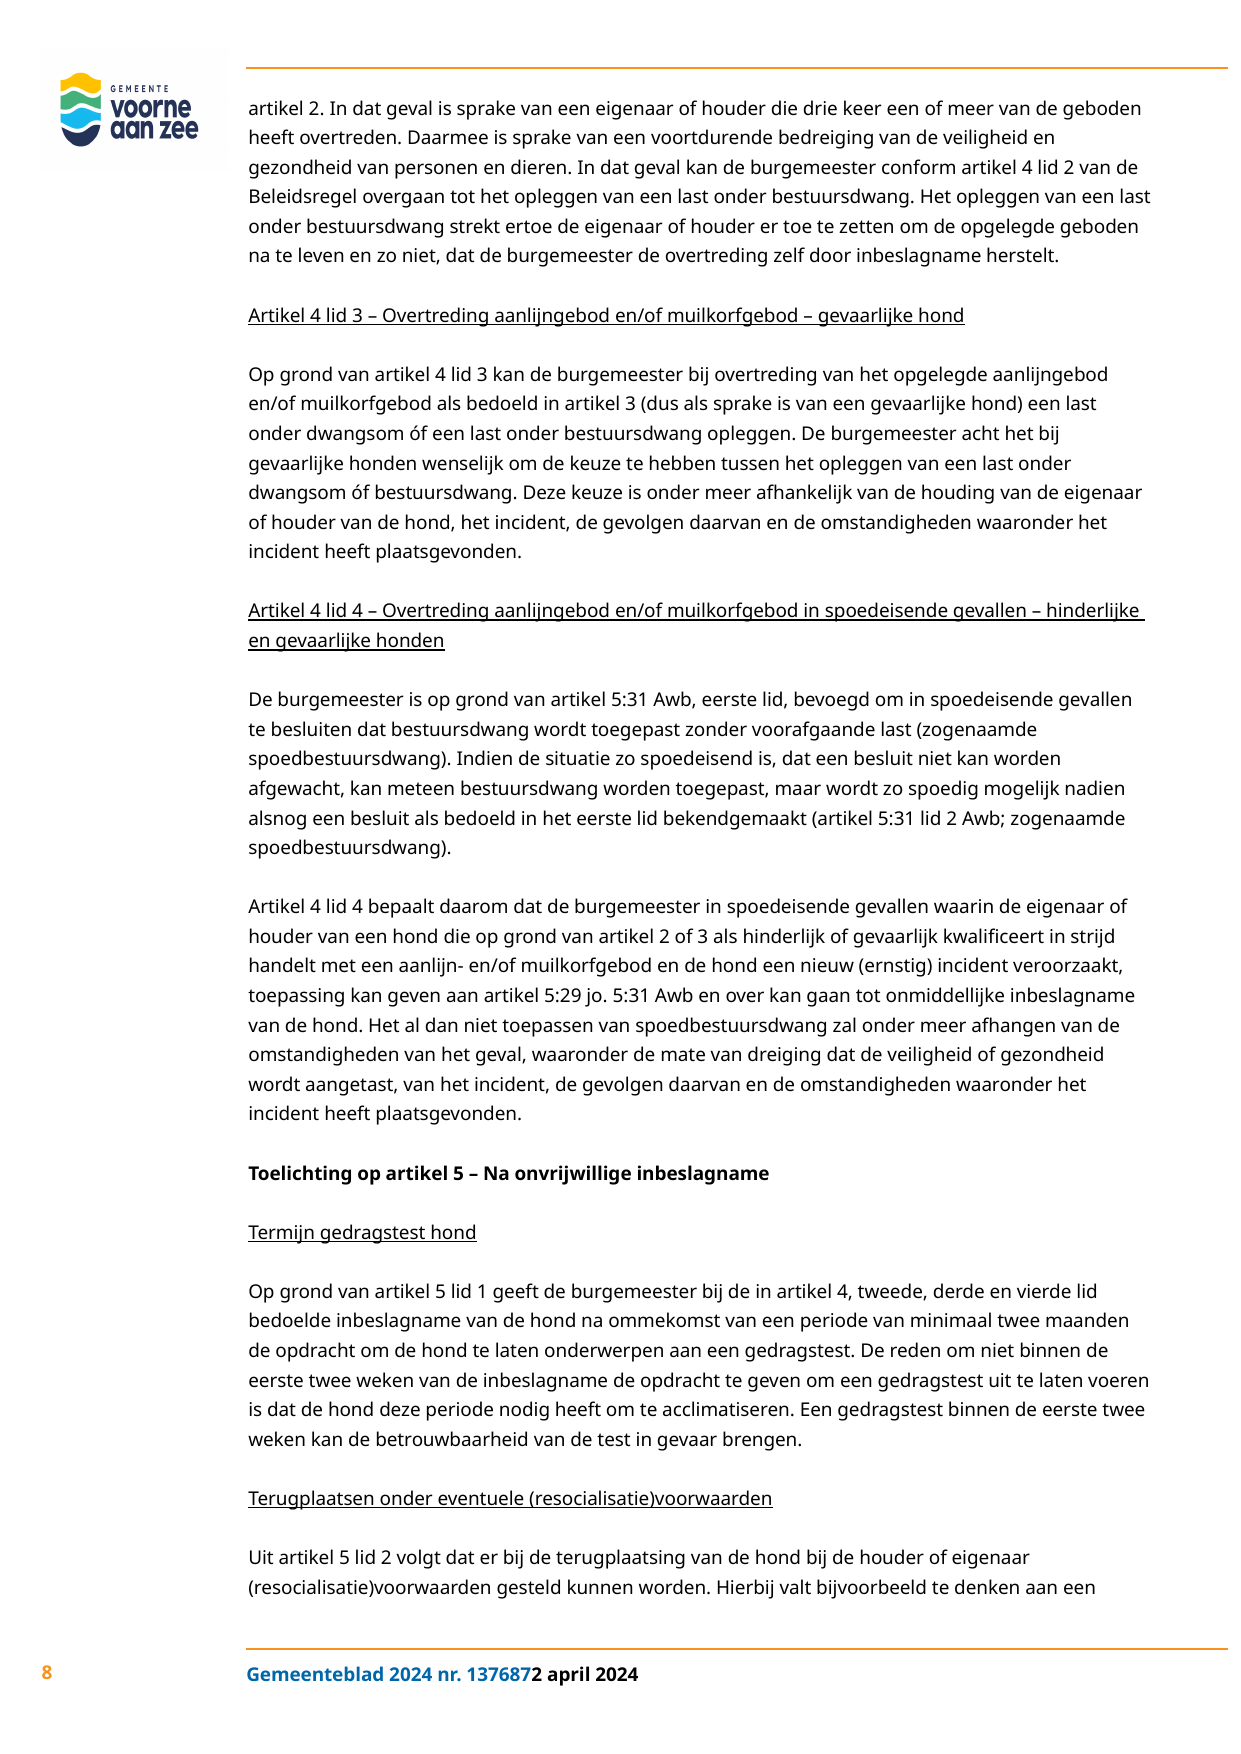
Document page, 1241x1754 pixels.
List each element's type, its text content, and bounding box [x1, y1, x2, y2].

text Uit artikel 5 lid 2 volgt dat er bij de terugplaatsing van de hond bij de houder of eigenaar (resocialisatie)voorwaarden gesteld kunnen worden. Hierbij valt bijvoorbeeld te denken aan een [248, 1544, 1152, 1600]
text De burgemeester is op grond van artikel 5:31 Awb, eerste lid, bevoegd om in spoedeisende gevallen te besluiten dat bestuursdwang wordt toegepast zonder voorafgaande last (zogenaamde spoedbestuursdwang). Indien de situatie zo spoedeisend is, dat een besluit niet kan worden afgewacht, kan meteen bestuursdwang worden toegepast, maar wordt zo spoedig mogelijk nadien alsnog een besluit als bedoeld in het eerste lid bekendgemaakt (artikel 5:31 lid 2 Awb; zogenaamde spoedbestuursdwang). [248, 686, 1152, 860]
picture [41, 47, 231, 172]
text Op grond van artikel 4 lid 3 kan de burgemeester bij overtreding van het opgelegde aanlijngebod en/of muilkorfgebod als bedoeld in artikel 3 (dus als sprake is van een gevaarlijke hond) een last onder dwangsom óf een last onder bestuursdwang opleggen. De burgemeester acht het bij gevaarlijke honden wenselijk om de keuze te hebben tussen het opleggen van een last onder dwangsom óf bestuursdwang. Deze keuze is onder meer afhankelijk van de houding van de eigenaar of houder van de hond, het incident, de gevolgen daarvan en de omstandigheden waaronder het incident heeft plaatsgevonden. [248, 361, 1152, 564]
text Artikel 4 lid 4 bepaalt daarom dat de burgemeester in spoedeisende gevallen waarin de eigenaar of houder van een hond die op grond van artikel 2 of 3 als hinderlijk of gevaarlijk kwalificeert in strijd handelt met een aanlijn- en/of muilkorfgebod en de hond een nieuw (ernstig) incident veroorzaakt, toepassing kan geven aan artikel 5:29 jo. 5:31 Awb en over kan gaan tot onmiddellijke inbeslagname van de hond. Het al dan niet toepassen van spoedbestuursdwang zal onder meer afhangen van de omstandigheden van het geval, waaronder de mate van dreiging dat de veiligheid of gezondheid wordt aangetast, van het incident, de gevolgen daarvan en de omstandigheden waaronder het incident heeft plaatsgevonden. [248, 893, 1152, 1126]
text Toelichting op artikel 5 – Na onvrijwillige inbeslagname [248, 1160, 1152, 1186]
text artikel 2. In dat geval is sprake van een eigenaar of houder die drie keer een of meer van de geboden heeft overtreden. Daarmee is sprake van een voortdurende bedreiging van de veiligheid en gezondheid van personen en dieren. In dat geval kan de burgemeester conform artikel 4 lid 2 van de Beleidsregel overgaan tot het opleggen van een last onder bestuursdwang. Het opleggen van een last onder bestuursdwang strekt ertoe de eigenaar of houder er toe te zetten om de opgelegde geboden na te leven en zo niet, dat de burgemeester de overtreding zelf door inbeslagname herstelt. [248, 95, 1152, 268]
text Terugplaatsen onder eventuele (resocialisatie)voorwaarden [248, 1485, 1152, 1511]
text Artikel 4 lid 3 – Overtreding aanlijngebod en/of muilkorfgebod – gevaarlijke hond [248, 302, 1152, 328]
text Artikel 4 lid 4 – Overtreding aanlijngebod en/of muilkorfgebod in spoedeisende gevallen – hinderlijke en gevaarlijke honden [248, 598, 1152, 653]
text Op grond van artikel 5 lid 1 geeft de burgemeester bij de in artikel 4, tweede, derde en vierde lid bedoelde inbeslagname van de hond na ommekomst van een periode van minimaal twee maanden de opdracht om de hond te laten onderwerpen aan een gedragstest. De reden om niet binnen de eerste twee weken van de inbeslagname de opdracht te geven om een gedragstest uit te laten voeren is dat de hond deze periode nodig heeft om te acclimatiseren. Een gedragstest binnen de eerste twee weken kan de betrouwbaarheid van de test in gevaar brengen. [248, 1278, 1152, 1452]
text Termijn gedragstest hond [248, 1219, 1152, 1245]
